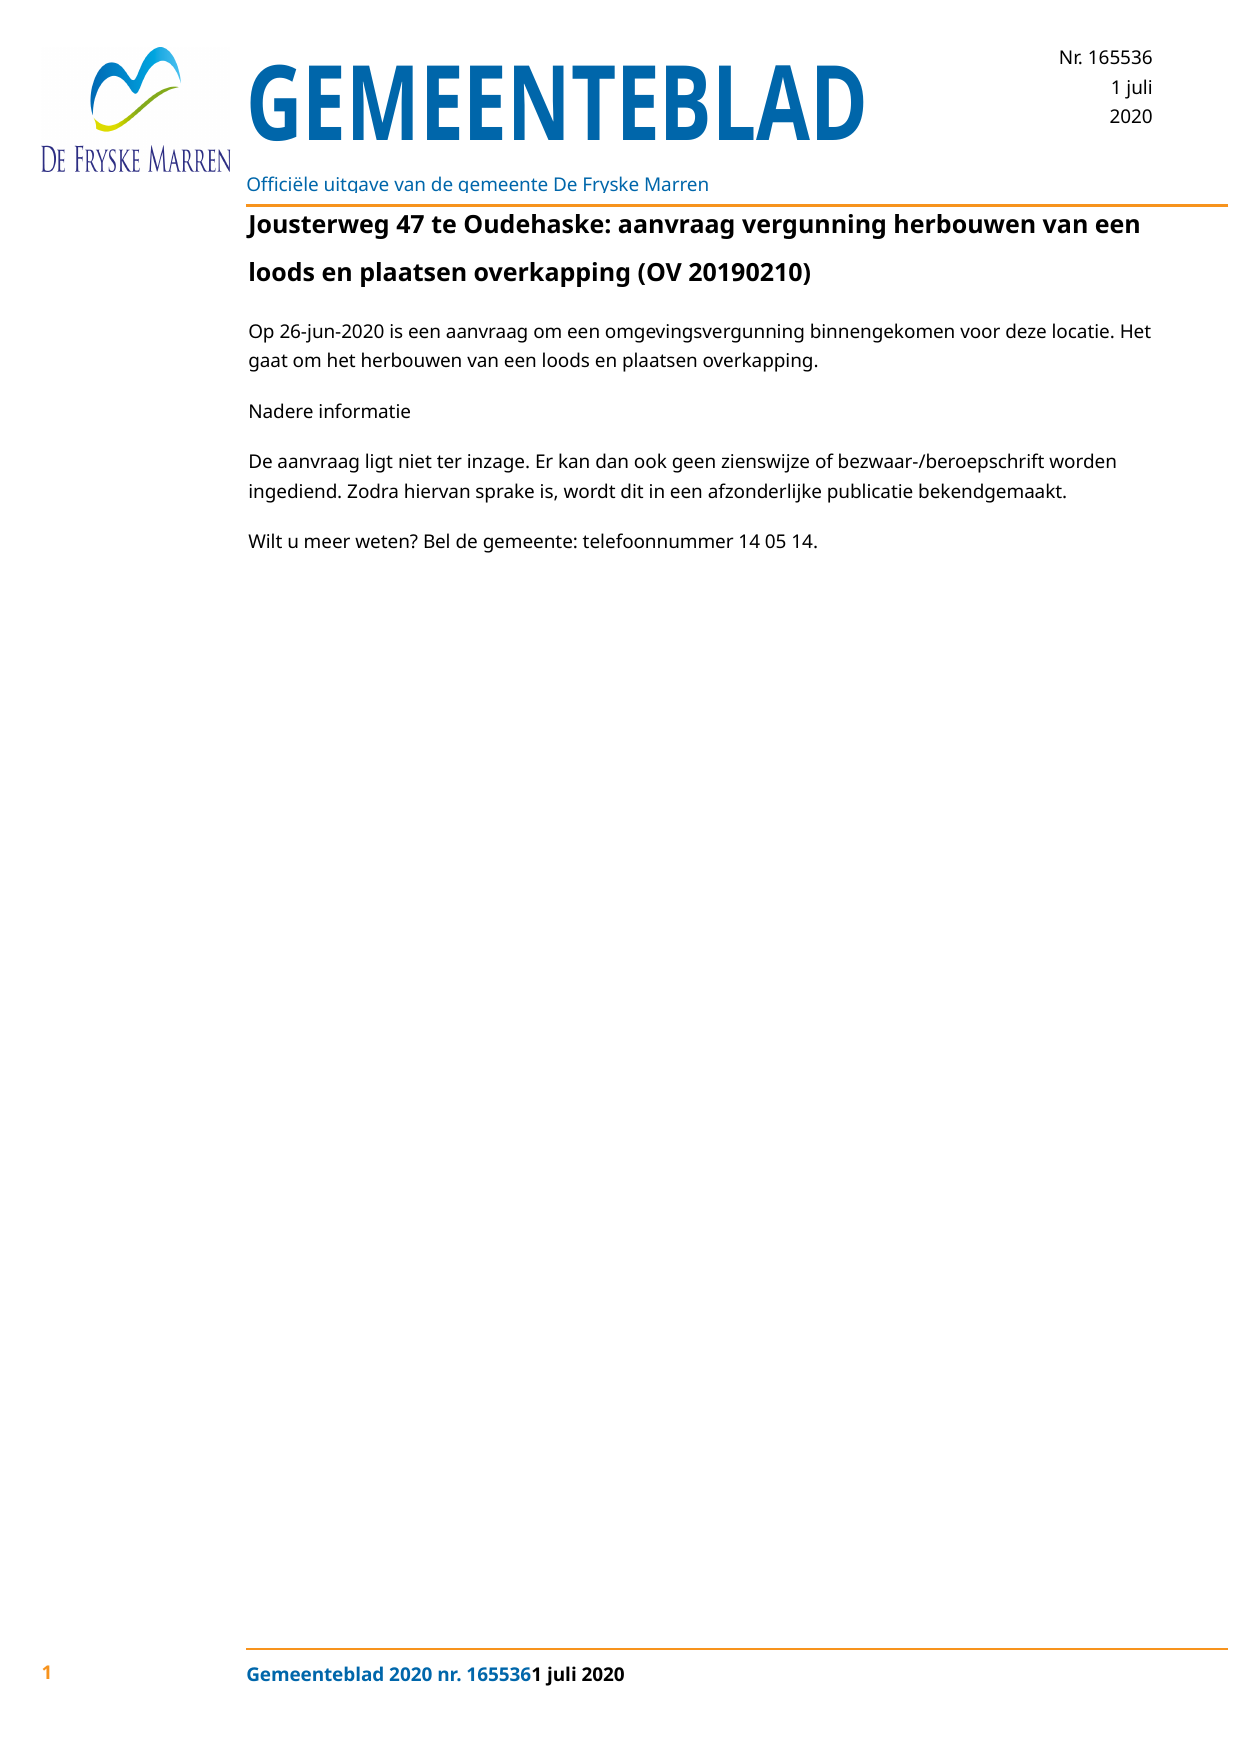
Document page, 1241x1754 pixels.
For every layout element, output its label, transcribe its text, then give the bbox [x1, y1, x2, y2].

text Nadere informatie [248, 398, 1152, 424]
text Jousterweg 47 te Oudehaske: aanvraag vergunning herbouwen van een loods en plaatsen overkapping (OV 20190210) [248, 207, 1152, 288]
text Wilt u meer weten? Bel de gemeente: telefoonnummer 14 05 14. [248, 528, 1152, 554]
picture [41, 47, 231, 172]
text Op 26-jun-2020 is een aanvraag om een omgevingsvergunning binnengekomen voor deze locatie. Het gaat om het herbouwen van een loods en plaatsen overkapping. [248, 318, 1152, 373]
text De aanvraag ligt niet ter inzage. Er kan dan ook geen zienswijze of bezwaar-/beroepschrift worden ingediend. Zodra hiervan sprake is, wordt dit in een afzonderlijke publicatie bekendgemaakt. [248, 448, 1152, 504]
